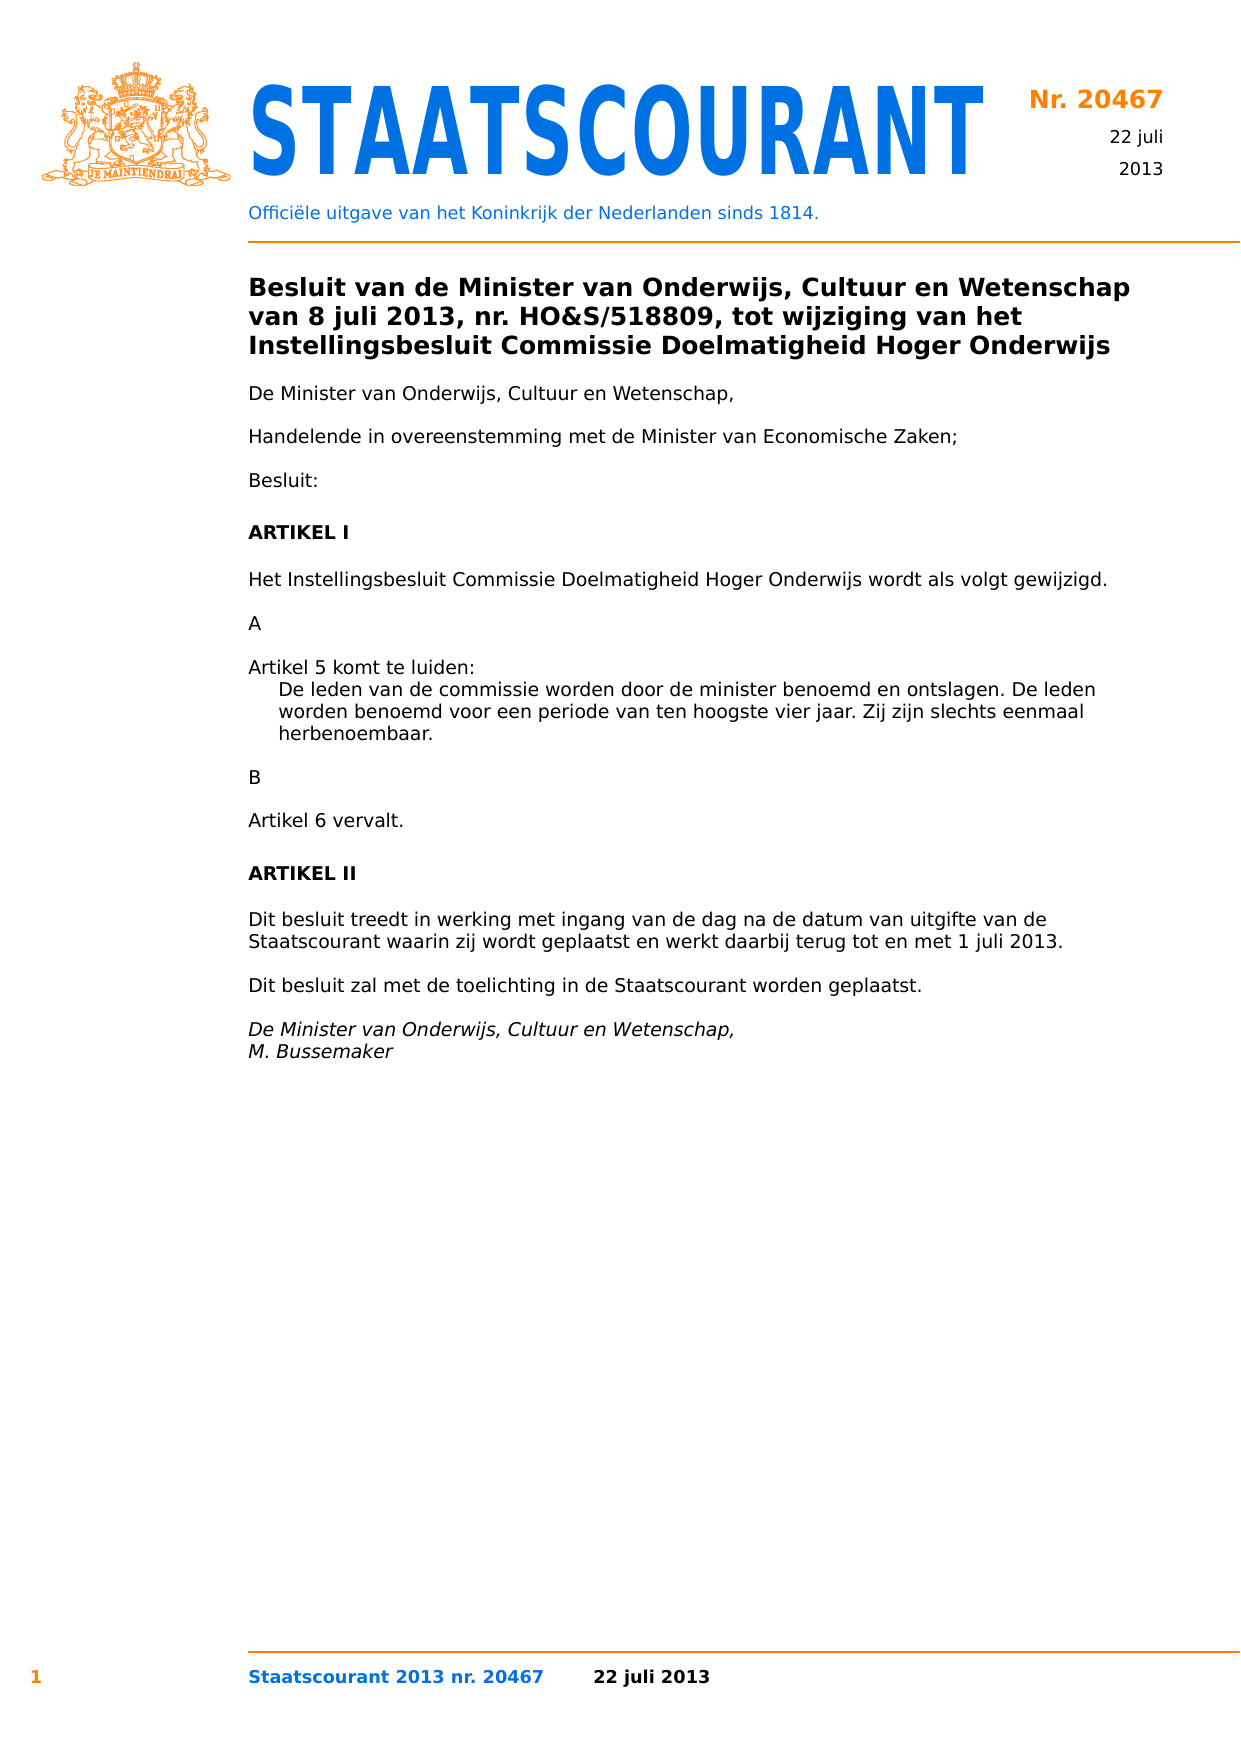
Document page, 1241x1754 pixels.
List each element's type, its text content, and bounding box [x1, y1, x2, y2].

text A [248, 613, 1163, 635]
text De leden van de commissie worden door de minister benoemd en ontslagen. De leden worden benoemd voor een periode van ten hoogste vier jaar. Zij zijn slechts eenmaal herbenoembaar. [278, 679, 1163, 745]
text De Minister van Onderwijs, Cultuur en Wetenschap, [248, 382, 1163, 404]
table_header Nr. 20467 [998, 62, 1240, 121]
table_header STAATSCOURANT [248, 62, 998, 203]
text Artikel 5 komt te luiden: [248, 657, 1163, 679]
table_cell Officiële uitgave van het Koninkrijk der Nederlanden sinds 1814. [248, 203, 1240, 241]
subtitle ARTIKEL I [248, 522, 1163, 544]
text Het Instellingsbesluit Commissie Doelmatigheid Hoger Onderwijs wordt als volgt gewijzigd. [248, 569, 1163, 591]
text Besluit: [248, 470, 1163, 492]
subtitle ARTIKEL II [248, 862, 1163, 884]
text De Minister van Onderwijs, Cultuur en Wetenschap, M. Bussemaker [248, 1019, 1163, 1063]
text Handelende in overeenstemming met de Minister van Economische Zaken; [248, 426, 1163, 448]
text Dit besluit treedt in werking met ingang van de dag na de datum van uitgifte van de Staatscourant waarin zij wordt geplaatst en werkt daarbij terug tot en met 1 juli 2013. [248, 909, 1163, 953]
text Artikel 6 vervalt. [248, 810, 1163, 832]
picture [41, 62, 231, 186]
table_cell 2013 [998, 153, 1240, 203]
subtitle Besluit van de Minister van Onderwijs, Cultuur en Wetenschap van 8 juli 2013, nr. HO&S/518809, tot wijziging van het Instellingsbesluit Commissie Doelmatigheid Hoger Onderwijs [248, 273, 1163, 361]
table_header [25, 62, 248, 241]
table_cell 22 juli [998, 121, 1240, 153]
text Dit besluit zal met de toelichting in de Staatscourant worden geplaatst. [248, 975, 1163, 997]
text B [248, 767, 1163, 788]
